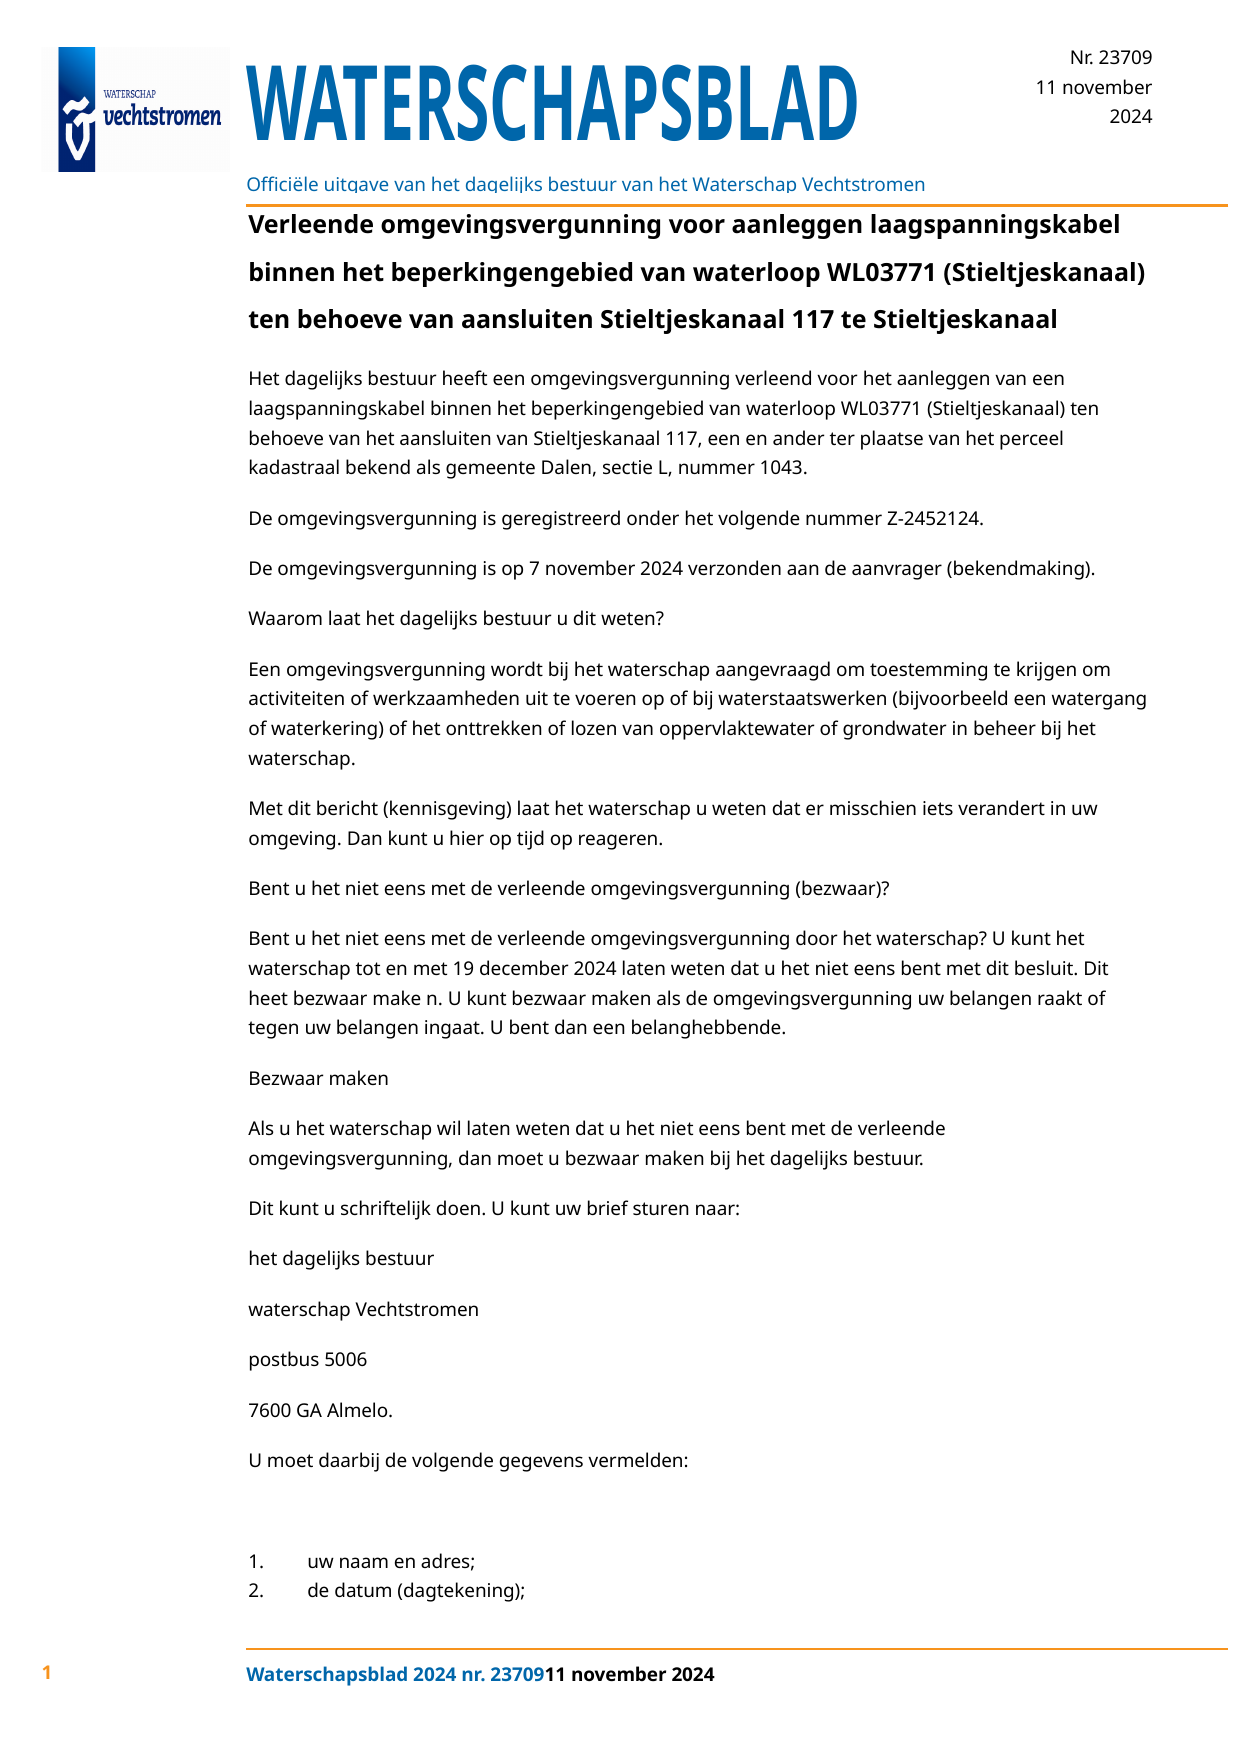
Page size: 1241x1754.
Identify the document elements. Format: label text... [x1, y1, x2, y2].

text Een omgevingsvergunning wordt bij het waterschap aangevraagd om toestemming te krijgen om activiteiten of werkzaamheden uit te voeren op of bij waterstaatswerken (bijvoorbeeld een watergang of waterkering) of het onttrekken of lozen van oppervlaktewater of grondwater in beheer bij het waterschap. [248, 656, 1152, 770]
text De omgevingsvergunning is op 7 november 2024 verzonden aan de aanvrager (bekendmaking). [248, 555, 1152, 581]
text Dit kunt u schriftelijk doen. U kunt uw brief sturen naar: [248, 1195, 1152, 1221]
text Als u het waterschap wil laten weten dat u het niet eens bent met de verleende omgevingsvergunning, dan moet u bezwaar maken bij het dagelijks bestuur. [248, 1115, 1152, 1170]
text U moet daarbij de volgende gegevens vermelden: [248, 1447, 1152, 1473]
list de datum (dagtekening); [248, 1578, 1152, 1603]
text Met dit bericht (kennisgeving) laat het waterschap u weten dat er misschien iets verandert in uw omgeving. Dan kunt u hier op tijd op reageren. [248, 795, 1152, 850]
list uw naam en adres; [248, 1548, 1152, 1574]
text waterschap Vechtstromen [248, 1296, 1152, 1322]
text Bent u het niet eens met de verleende omgevingsvergunning (bezwaar)? [248, 875, 1152, 901]
text Bezwaar maken [248, 1065, 1152, 1090]
text postbus 5006 [248, 1346, 1152, 1372]
text Waarom laat het dagelijks bestuur u dit weten? [248, 606, 1152, 631]
text het dagelijks bestuur [248, 1246, 1152, 1271]
text 7600 GA Almelo. [248, 1397, 1152, 1422]
picture [41, 47, 231, 172]
text De omgevingsvergunning is geregistreerd onder het volgende nummer Z-2452124. [248, 505, 1152, 530]
text Het dagelijks bestuur heeft een omgevingsvergunning verleend voor het aanleggen van een laagspanningskabel binnen het beperkingengebied van waterloop WL03771 (Stieltjeskanaal) ten behoeve van het aansluiten van Stieltjeskanaal 117, een en ander ter plaatse van het perceel kadastraal bekend als gemeente Dalen, sectie L, nummer 1043. [248, 366, 1152, 480]
text Verleende omgevingsvergunning voor aanleggen laagspanningskabel binnen het beperkingengebied van waterloop WL03771 (Stieltjeskanaal) ten behoeve van aansluiten Stieltjeskanaal 117 te Stieltjeskanaal [248, 207, 1152, 336]
text Bent u het niet eens met de verleende omgevingsvergunning door het waterschap? U kunt het waterschap tot en met 19 december 2024 laten weten dat u het niet eens bent met dit besluit. Dit heet bezwaar make n. U kunt bezwaar maken als de omgevingsvergunning uw belangen raakt of tegen uw belangen ingaat. U bent dan een belanghebbende. [248, 926, 1152, 1040]
